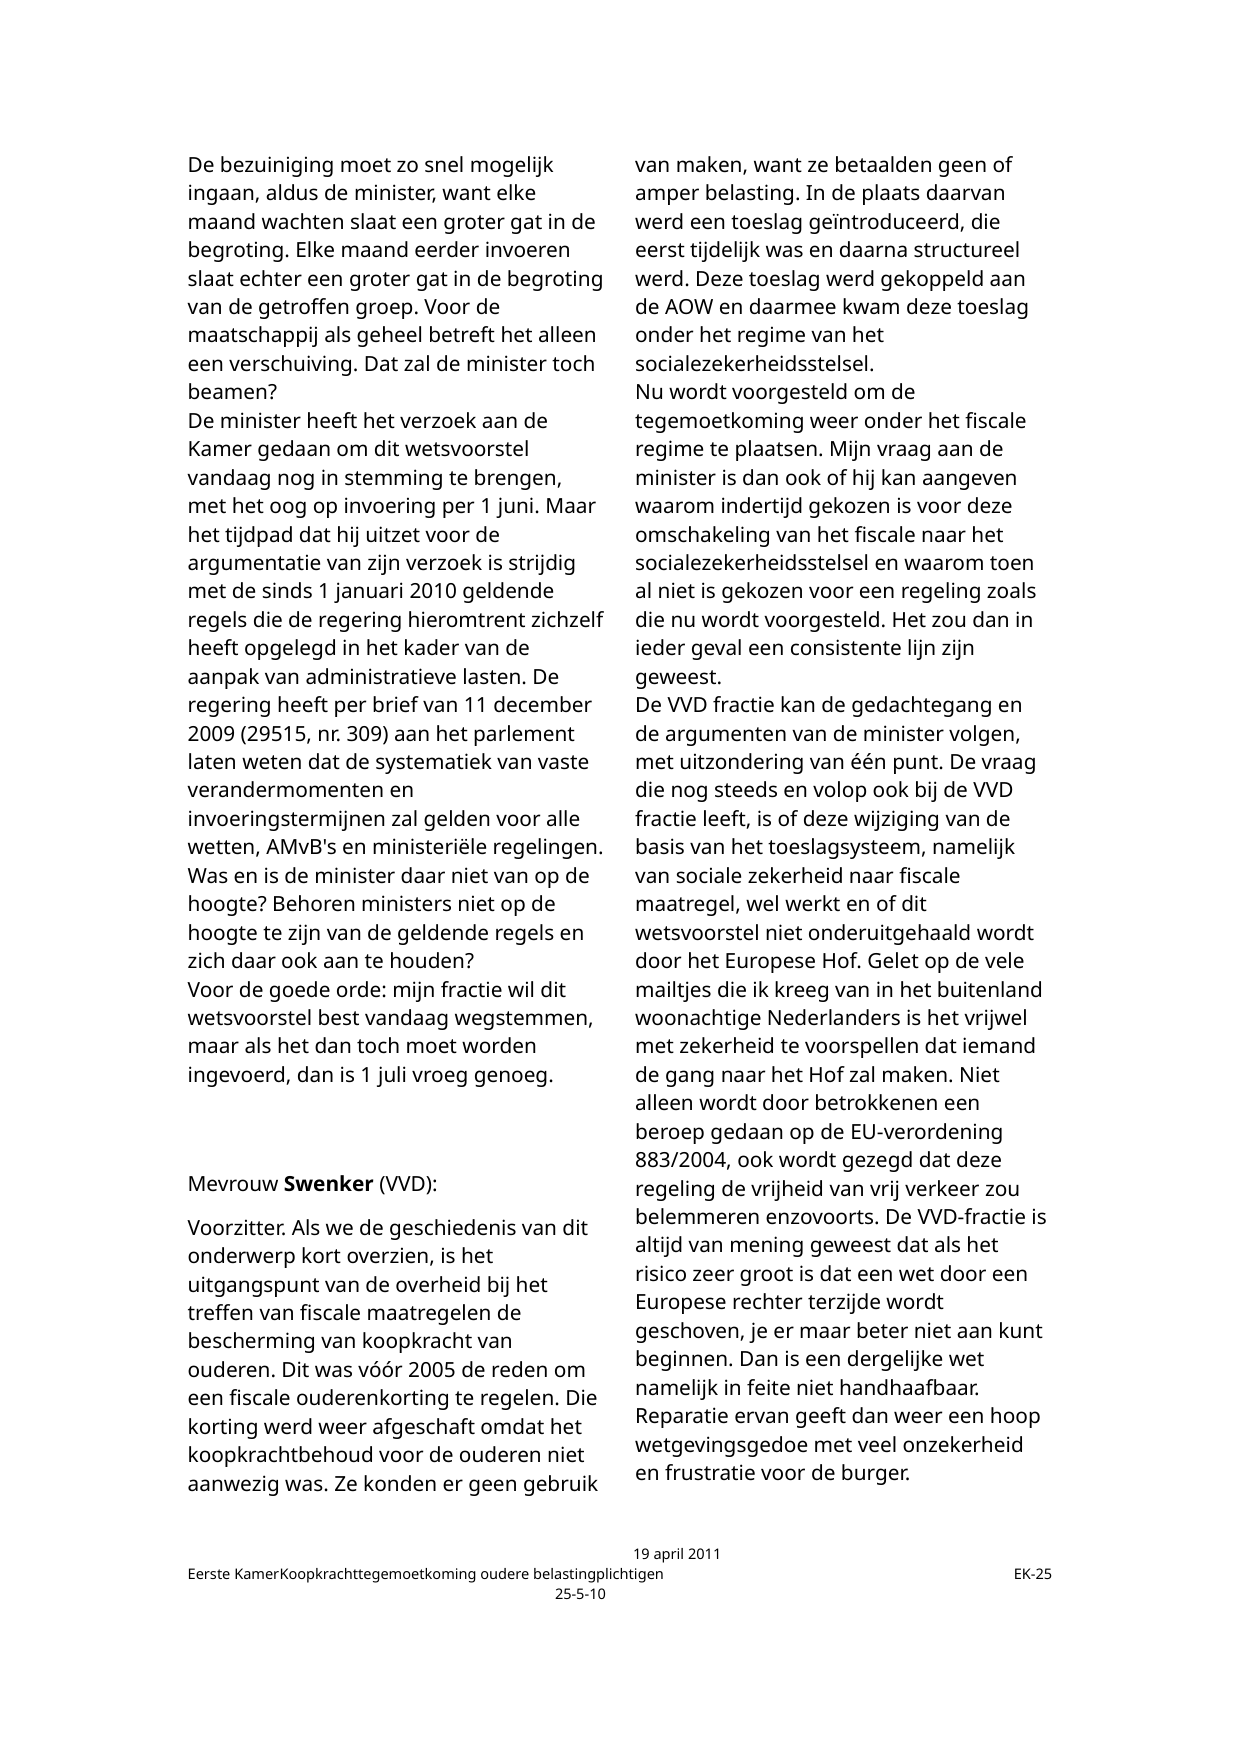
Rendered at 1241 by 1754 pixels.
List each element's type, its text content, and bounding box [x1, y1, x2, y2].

text De VVD fractie kan de gedachtegang en de argumenten van de minister volgen, met uitzondering van één punt. De vraag die nog steeds en volop ook bij de VVD fractie leeft, is of deze wijziging van de basis van het toeslagsysteem, namelijk van sociale zekerheid naar fiscale maatregel, wel werkt en of dit wetsvoorstel niet onderuitgehaald wordt door het Europese Hof. Gelet op de vele mailtjes die ik kreeg van in het buitenland woonachtige Nederlanders is het vrijwel met zekerheid te voorspellen dat iemand de gang naar het Hof zal maken. Niet alleen wordt door betrokkenen een beroep gedaan op de EU-verordening 883/2004, ook wordt gezegd dat deze regeling de vrijheid van vrij verkeer zou belemmeren enzovoorts. De VVD-fractie is altijd van mening geweest dat als het risico zeer groot is dat een wet door een Europese rechter terzijde wordt geschoven, je er maar beter niet aan kunt beginnen. Dan is een dergelijke wet namelijk in feite niet handhaafbaar. Reparatie ervan geeft dan weer een hoop wetgevingsgedoe met veel onzekerheid en frustratie voor de burger. [635, 690, 1053, 1487]
text  [187, 1118, 605, 1147]
text Nu wordt voorgesteld om de tegemoetkoming weer onder het fiscale regime te plaatsen. Mijn vraag aan de minister is dan ook of hij kan aangeven waarom indertijd gekozen is voor deze omschakeling van het fiscale naar het socialezekerheidsstelsel en waarom toen al niet is gekozen voor een regeling zoals die nu wordt voorgesteld. Het zou dan in ieder geval een consistente lijn zijn geweest. [635, 377, 1053, 690]
text Mevrouw Swenker (VVD): [187, 1169, 605, 1198]
text Voorzitter. Als we de geschiedenis van dit onderwerp kort overzien, is het uitgangspunt van de overheid bij het treffen van fiscale maatregelen de bescherming van koopkracht van ouderen. Dit was vóór 2005 de reden om een fiscale ouderenkorting te regelen. Die korting werd weer afgeschaft omdat het koopkrachtbehoud voor de ouderen niet aanwezig was. Ze konden er geen gebruik [187, 1213, 605, 1497]
text van maken, want ze betaalden geen of amper belasting. In de plaats daarvan werd een toeslag geïntroduceerd, die eerst tijdelijk was en daarna structureel werd. Deze toeslag werd gekoppeld aan de AOW en daarmee kwam deze toeslag onder het regime van het socialezekerheidsstelsel. [635, 150, 1053, 377]
text Voor de goede orde: mijn fractie wil dit wetsvoorstel best vandaag wegstemmen, maar als het dan toch moet worden ingevoerd, dan is 1 juli vroeg genoeg. [187, 975, 605, 1088]
text De bezuiniging moet zo snel mogelijk ingaan, aldus de minister, want elke maand wachten slaat een groter gat in de begroting. Elke maand eerder invoeren slaat echter een groter gat in de begroting van de getroffen groep. Voor de maatschappij als geheel betreft het alleen een verschuiving. Dat zal de minister toch beamen? [187, 150, 605, 406]
text De minister heeft het verzoek aan de Kamer gedaan om dit wetsvoorstel vandaag nog in stemming te brengen, met het oog op invoering per 1 juni. Maar het tijdpad dat hij uitzet voor de argumentatie van zijn verzoek is strijdig met de sinds 1 januari 2010 geldende regels die de regering hieromtrent zichzelf heeft opgelegd in het kader van de aanpak van administratieve lasten. De regering heeft per brief van 11 december 2009 (29515, nr. 309) aan het parlement laten weten dat de systematiek van vaste verandermomenten en invoeringstermijnen zal gelden voor alle wetten, AMvB's en ministeriële regelingen. Was en is de minister daar niet van op de hoogte? Behoren ministers niet op de hoogte te zijn van de geldende regels en zich daar ook aan te houden? [187, 406, 605, 975]
